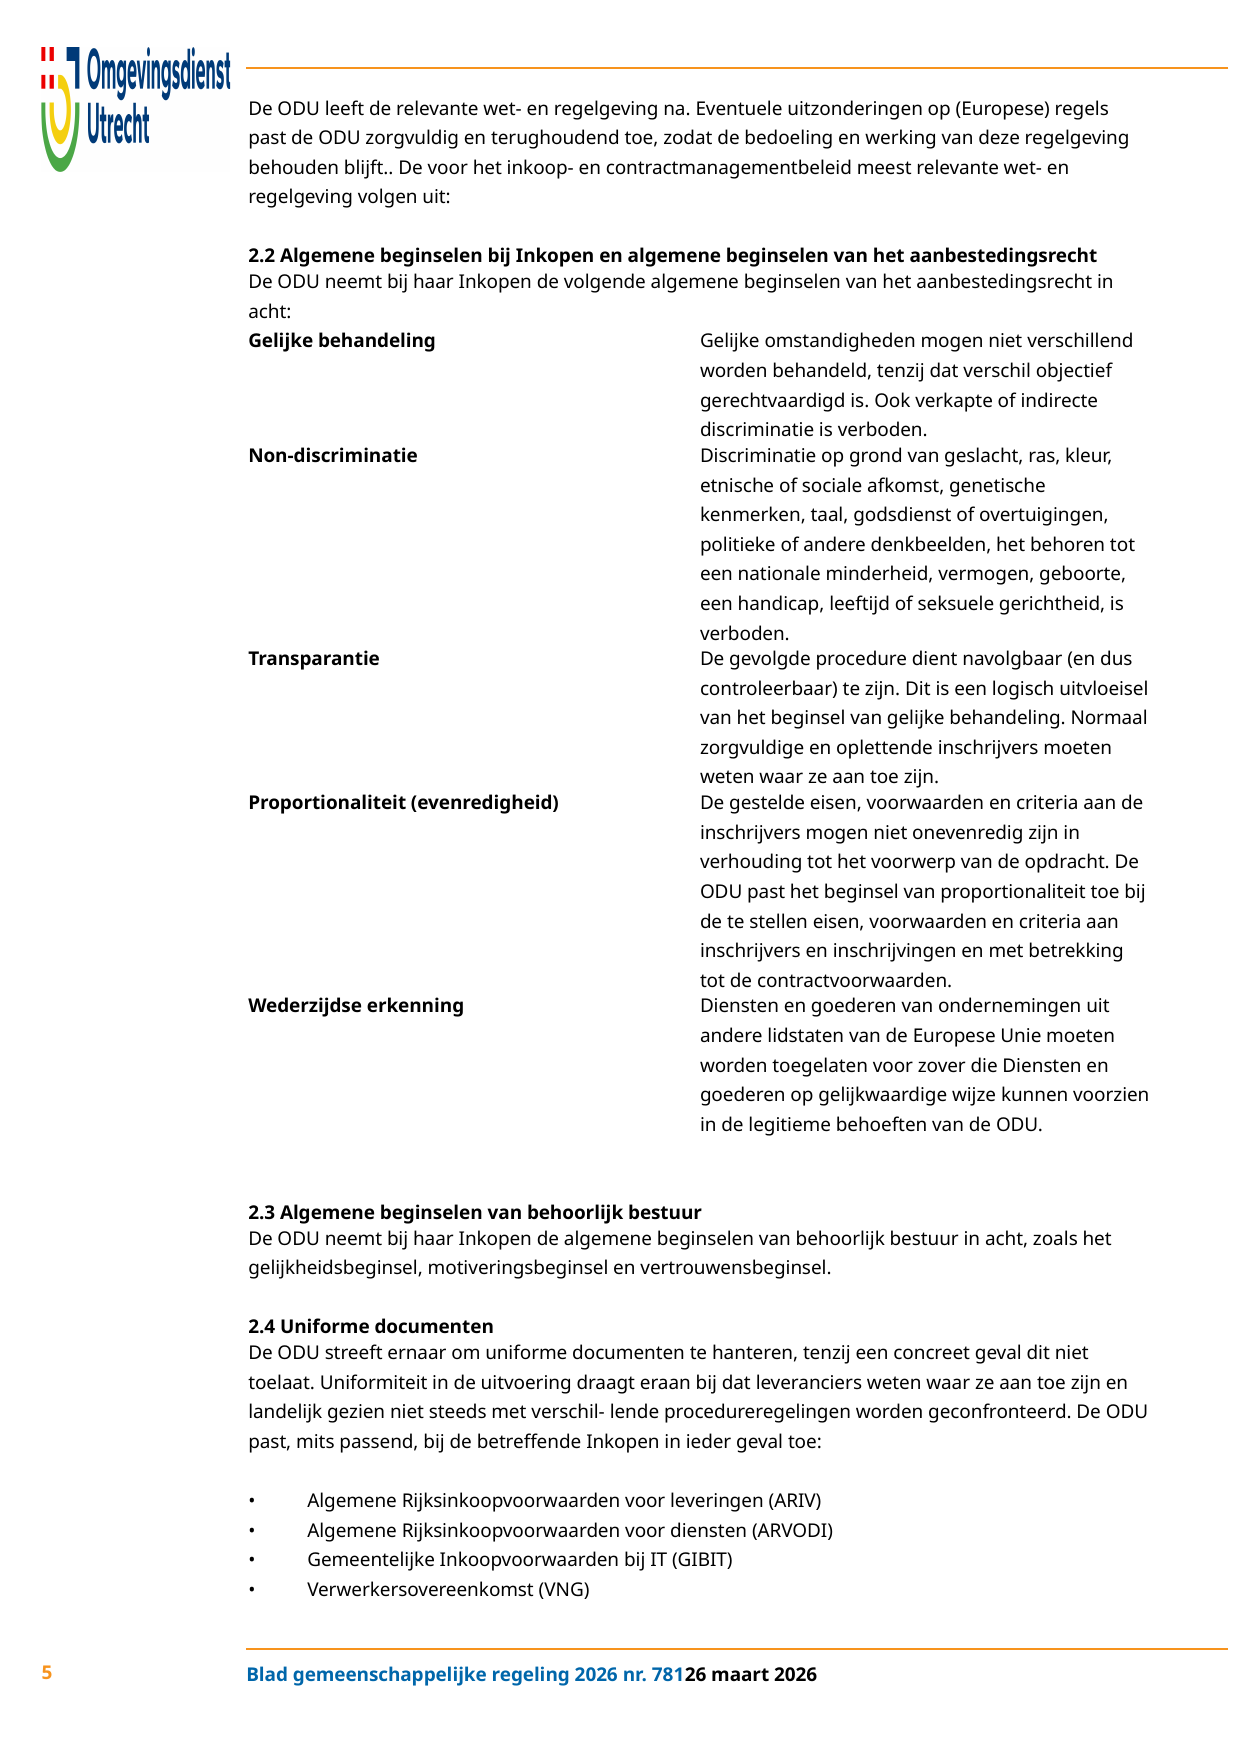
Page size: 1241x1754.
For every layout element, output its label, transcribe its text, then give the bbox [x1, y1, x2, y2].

table_cell Proportionaliteit (evenredigheid) [248, 790, 700, 993]
table_cell Discriminatie op grond van geslacht, ras, kleur, etnische of sociale afkomst, genetische kenmerken, taal, godsdienst of overtuigingen, politieke of andere denkbeelden, het behoren tot een nationale minderheid, vermogen, geboorte, een handicap, leeftijd of seksuele gerichtheid, is verboden. [700, 442, 1152, 645]
list Algemene Rijksinkoopvoorwaarden voor diensten (ARVODI) [248, 1517, 1152, 1543]
table_cell Diensten en goederen van ondernemingen uit andere lidstaten van de Europese Unie moeten worden toegelaten voor zover die Diensten en goederen op gelijkwaardige wijze kunnen voorzien in de legitieme behoeften van de ODU. [700, 993, 1152, 1137]
text De ODU streeft ernaar om uniforme documenten te hanteren, tenzij een concreet geval dit niet toelaat. Uniformiteit in de uitvoering draagt eraan bij dat leveranciers weten waar ze aan toe zijn en landelijk gezien niet steeds met verschil- lende procedureregelingen worden geconfronteerd. De ODU past, mits passend, bij de betreffende Inkopen in ieder geval toe: [248, 1339, 1152, 1454]
text De ODU neemt bij haar Inkopen de volgende algemene beginselen van het aanbestedingsrecht in acht: [248, 268, 1152, 324]
list Algemene Rijksinkoopvoorwaarden voor leveringen (ARIV) [248, 1487, 1152, 1513]
table_cell Wederzijdse erkenning [248, 993, 700, 1137]
table_cell De gevolgde procedure dient navolgbaar (en dus controleerbaar) te zijn. Dit is een logisch uitvloeisel van het beginsel van gelijke behandeling. Normaal zorgvuldige en oplettende inschrijvers moeten weten waar ze aan toe zijn. [700, 645, 1152, 789]
table_cell Transparantie [248, 645, 700, 789]
text 2.2 Algemene beginselen bij Inkopen en algemene beginselen van het aanbestedingsrecht [248, 243, 1152, 268]
text De ODU neemt bij haar Inkopen de algemene beginselen van behoorlijk bestuur in acht, zoals het gelijkheidsbeginsel, motiveringsbeginsel en vertrouwensbeginsel. [248, 1225, 1152, 1280]
text De ODU leeft de relevante wet- en regelgeving na. Eventuele uitzonderingen op (Europese) regels past de ODU zorgvuldig en terughoudend toe, zodat de bedoeling en werking van deze regelgeving behouden blijft.. De voor het inkoop- en contractmanagementbeleid meest relevante wet- en regelgeving volgen uit: [248, 95, 1152, 209]
text 2.3 Algemene beginselen van behoorlijk bestuur [248, 1199, 1152, 1225]
text 2.4 Uniforme documenten [248, 1314, 1152, 1339]
table_cell De gestelde eisen, voorwaarden en criteria aan de inschrijvers mogen niet onevenredig zijn in verhouding tot het voorwerp van de opdracht. De ODU past het beginsel van proportionaliteit toe bij de te stellen eisen, voorwaarden en criteria aan inschrijvers en inschrijvingen en met betrekking tot de contractvoorwaarden. [700, 790, 1152, 993]
list Verwerkersovereenkomst (VNG) [248, 1576, 1152, 1602]
picture [41, 47, 231, 172]
table_header Gelijke behandeling [248, 328, 700, 442]
list Gemeentelijke Inkoopvoorwaarden bij IT (GIBIT) [248, 1546, 1152, 1572]
table_header Gelijke omstandigheden mogen niet verschillend worden behandeld, tenzij dat verschil objectief gerechtvaardigd is. Ook verkapte of indirecte discriminatie is verboden. [700, 328, 1152, 442]
table_cell Non-discriminatie [248, 442, 700, 645]
